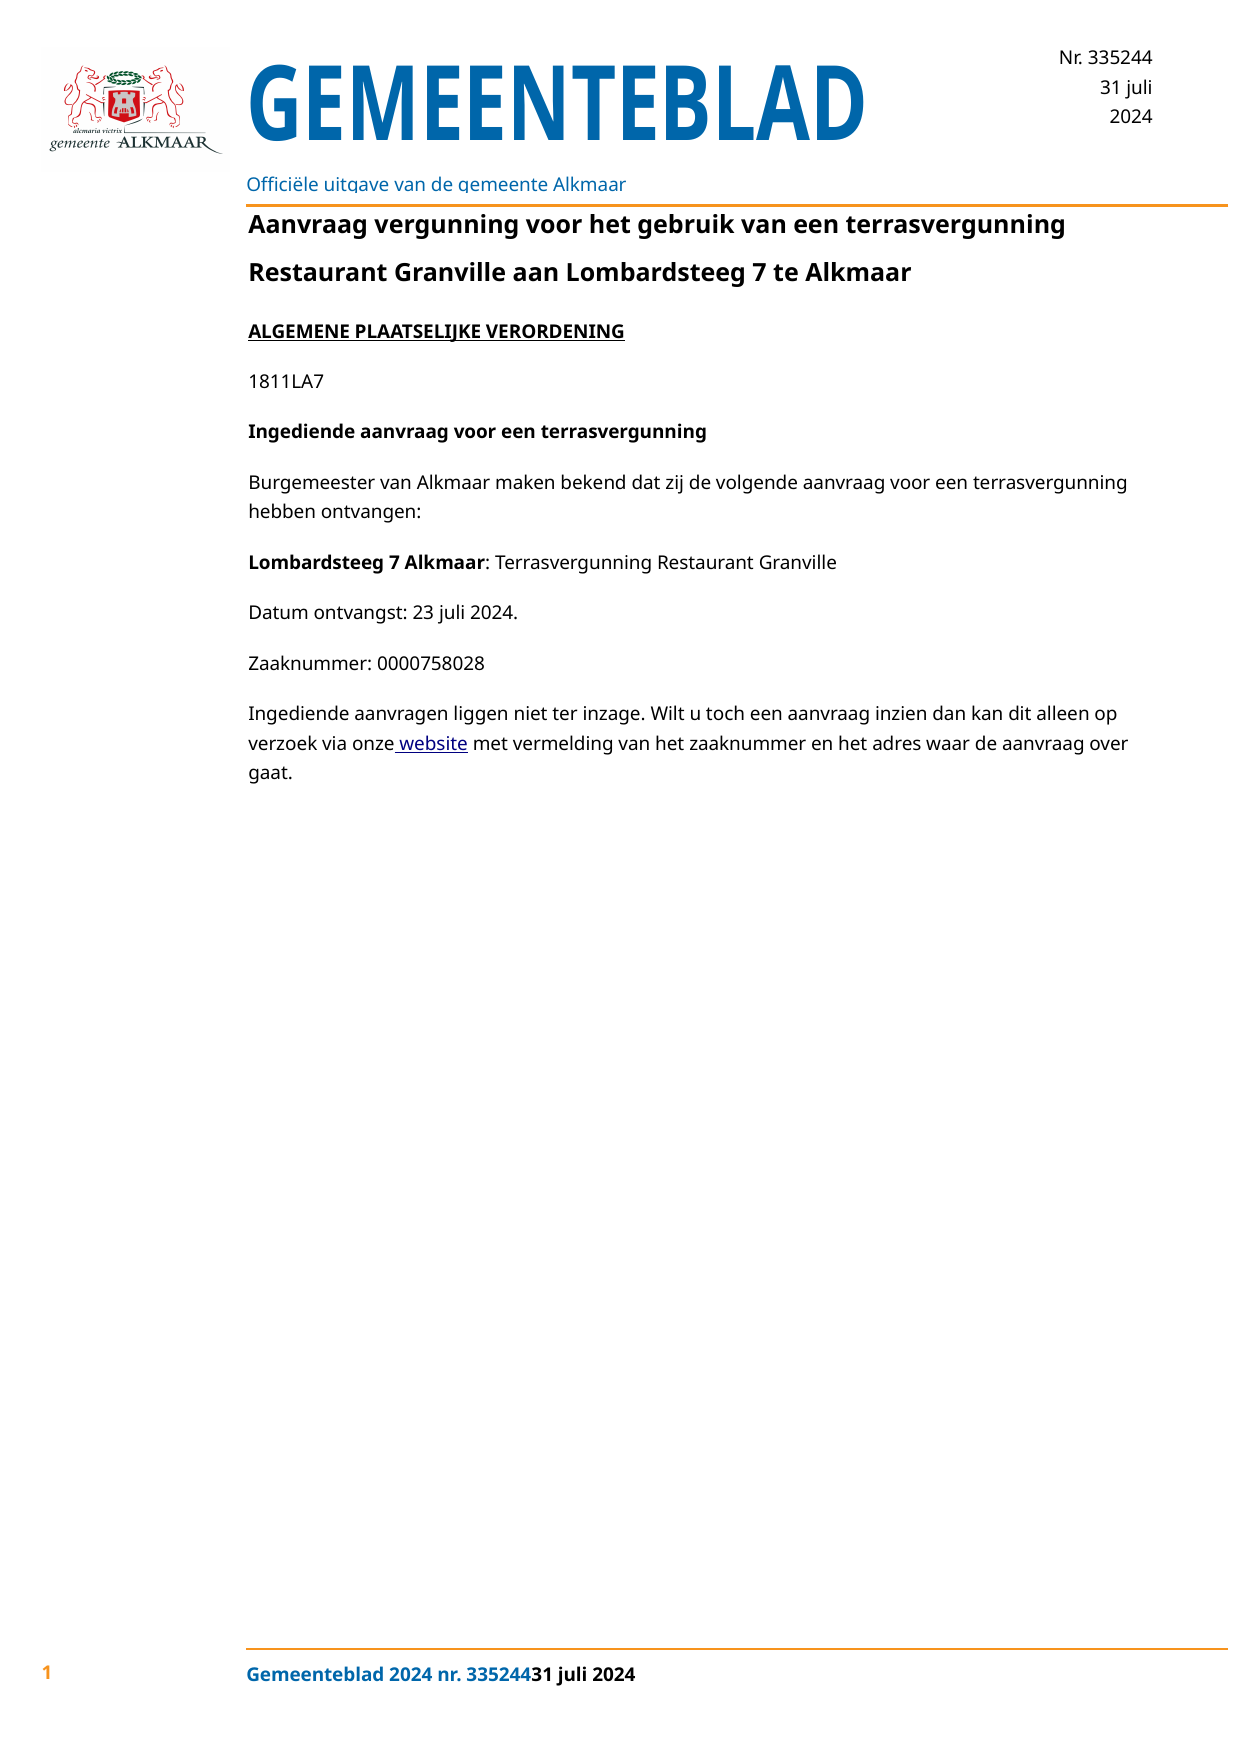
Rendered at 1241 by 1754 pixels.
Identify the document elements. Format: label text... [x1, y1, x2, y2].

text Ingediende aanvraag voor een terrasvergunning [248, 419, 1152, 444]
text Lombardsteeg 7 Alkmaar: Terrasvergunning Restaurant Granville [248, 549, 1152, 575]
text Aanvraag vergunning voor het gebruik van een terrasvergunning Restaurant Granville aan Lombardsteeg 7 te Alkmaar [248, 207, 1152, 288]
text Zaaknummer: 0000758028 [248, 650, 1152, 676]
picture [41, 47, 231, 172]
text Burgemeester van Alkmaar maken bekend dat zij de volgende aanvraag voor een terrasvergunning hebben ontvangen: [248, 469, 1152, 524]
text Datum ontvangst: 23 juli 2024. [248, 599, 1152, 625]
text ALGEMENE PLAATSELIJKE VERORDENING [248, 318, 1152, 344]
text 1811LA7 [248, 368, 1152, 394]
text Ingediende aanvragen liggen niet ter inzage. Wilt u toch een aanvraag inzien dan kan dit alleen op verzoek via onze website met vermelding van het zaaknummer en het adres waar de aanvraag over gaat. [248, 700, 1152, 785]
